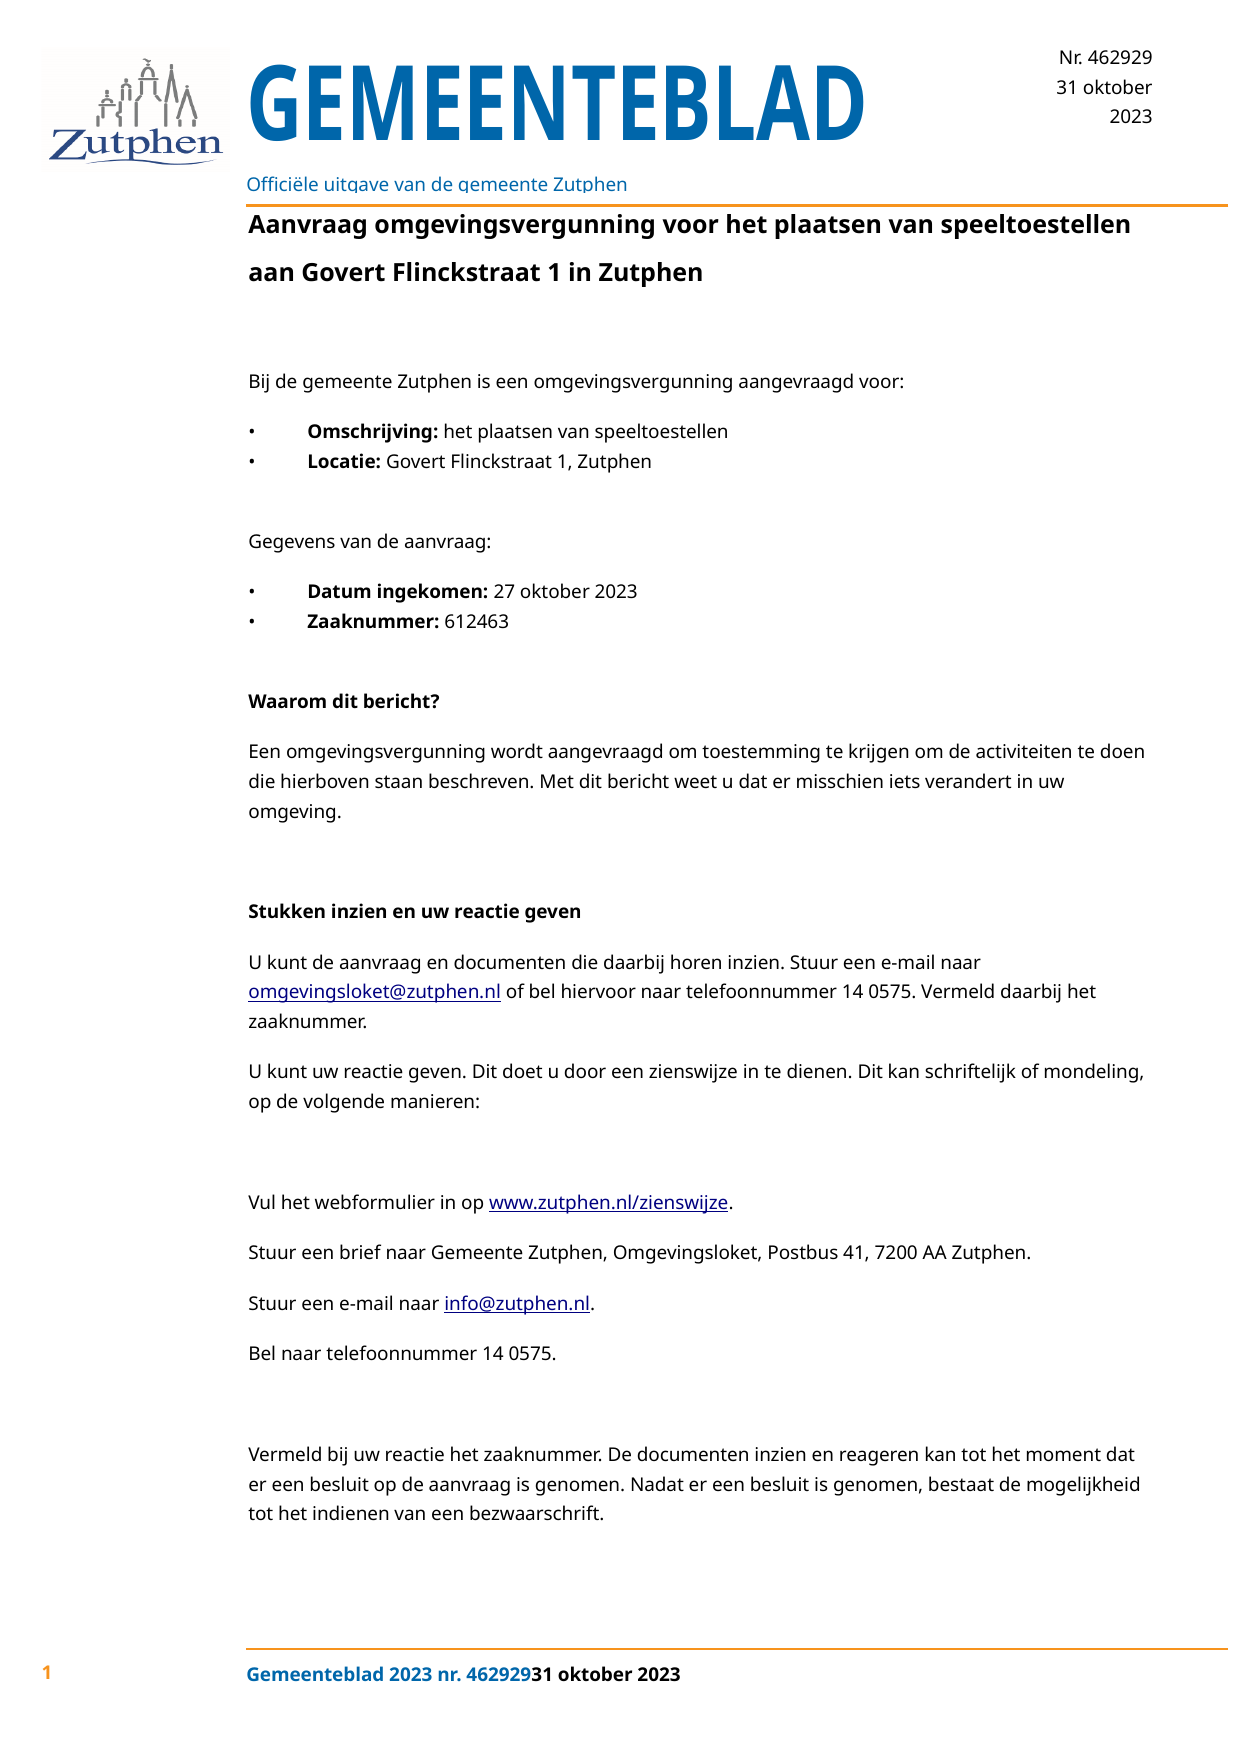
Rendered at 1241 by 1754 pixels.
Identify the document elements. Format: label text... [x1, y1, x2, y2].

picture [41, 47, 231, 172]
text Vul het webformulier in op www.zutphen.nl/zienswijze. [248, 1189, 1152, 1215]
text Stuur een e-mail naar info@zutphen.nl. [248, 1290, 1152, 1316]
list Locatie: Govert Flinckstraat 1, Zutphen [248, 448, 1152, 474]
text Bij de gemeente Zutphen is een omgevingsvergunning aangevraagd voor: [248, 368, 1152, 394]
list Datum ingekomen: 27 oktober 2023 [248, 579, 1152, 604]
text Aanvraag omgevingsvergunning voor het plaatsen van speeltoestellen aan Govert Flinckstraat 1 in Zutphen [248, 207, 1152, 288]
text Bel naar telefoonnummer 14 0575. [248, 1340, 1152, 1366]
text U kunt de aanvraag en documenten die daarbij horen inzien. Stuur een e-mail naar omgevingsloket@zutphen.nl of bel hiervoor naar telefoonnummer 14 0575. Vermeld daarbij het zaaknummer. [248, 949, 1152, 1034]
text U kunt uw reactie geven. Dit doet u door een zienswijze in te dienen. Dit kan schriftelijk of mondeling, op de volgende manieren: [248, 1059, 1152, 1114]
text Stukken inzien en uw reactie geven [248, 899, 1152, 924]
text Een omgevingsvergunning wordt aangevraagd om toestemming te krijgen om de activiteiten te doen die hierboven staan beschreven. Met dit bericht weet u dat er misschien iets verandert in uw omgeving. [248, 739, 1152, 824]
text Vermeld bij uw reactie het zaaknummer. De documenten inzien en reageren kan tot het moment dat er een besluit op de aanvraag is genomen. Nadat er een besluit is genomen, bestaat de mogelijkheid tot het indienen van een bezwaarschrift. [248, 1441, 1152, 1526]
list Zaaknummer: 612463 [248, 608, 1152, 634]
text Stuur een brief naar Gemeente Zutphen, Omgevingsloket, Postbus 41, 7200 AA Zutphen. [248, 1239, 1152, 1265]
text Waarom dit bericht? [248, 688, 1152, 714]
text Gegevens van de aanvraag: [248, 528, 1152, 554]
list Omschrijving: het plaatsen van speeltoestellen [248, 419, 1152, 444]
